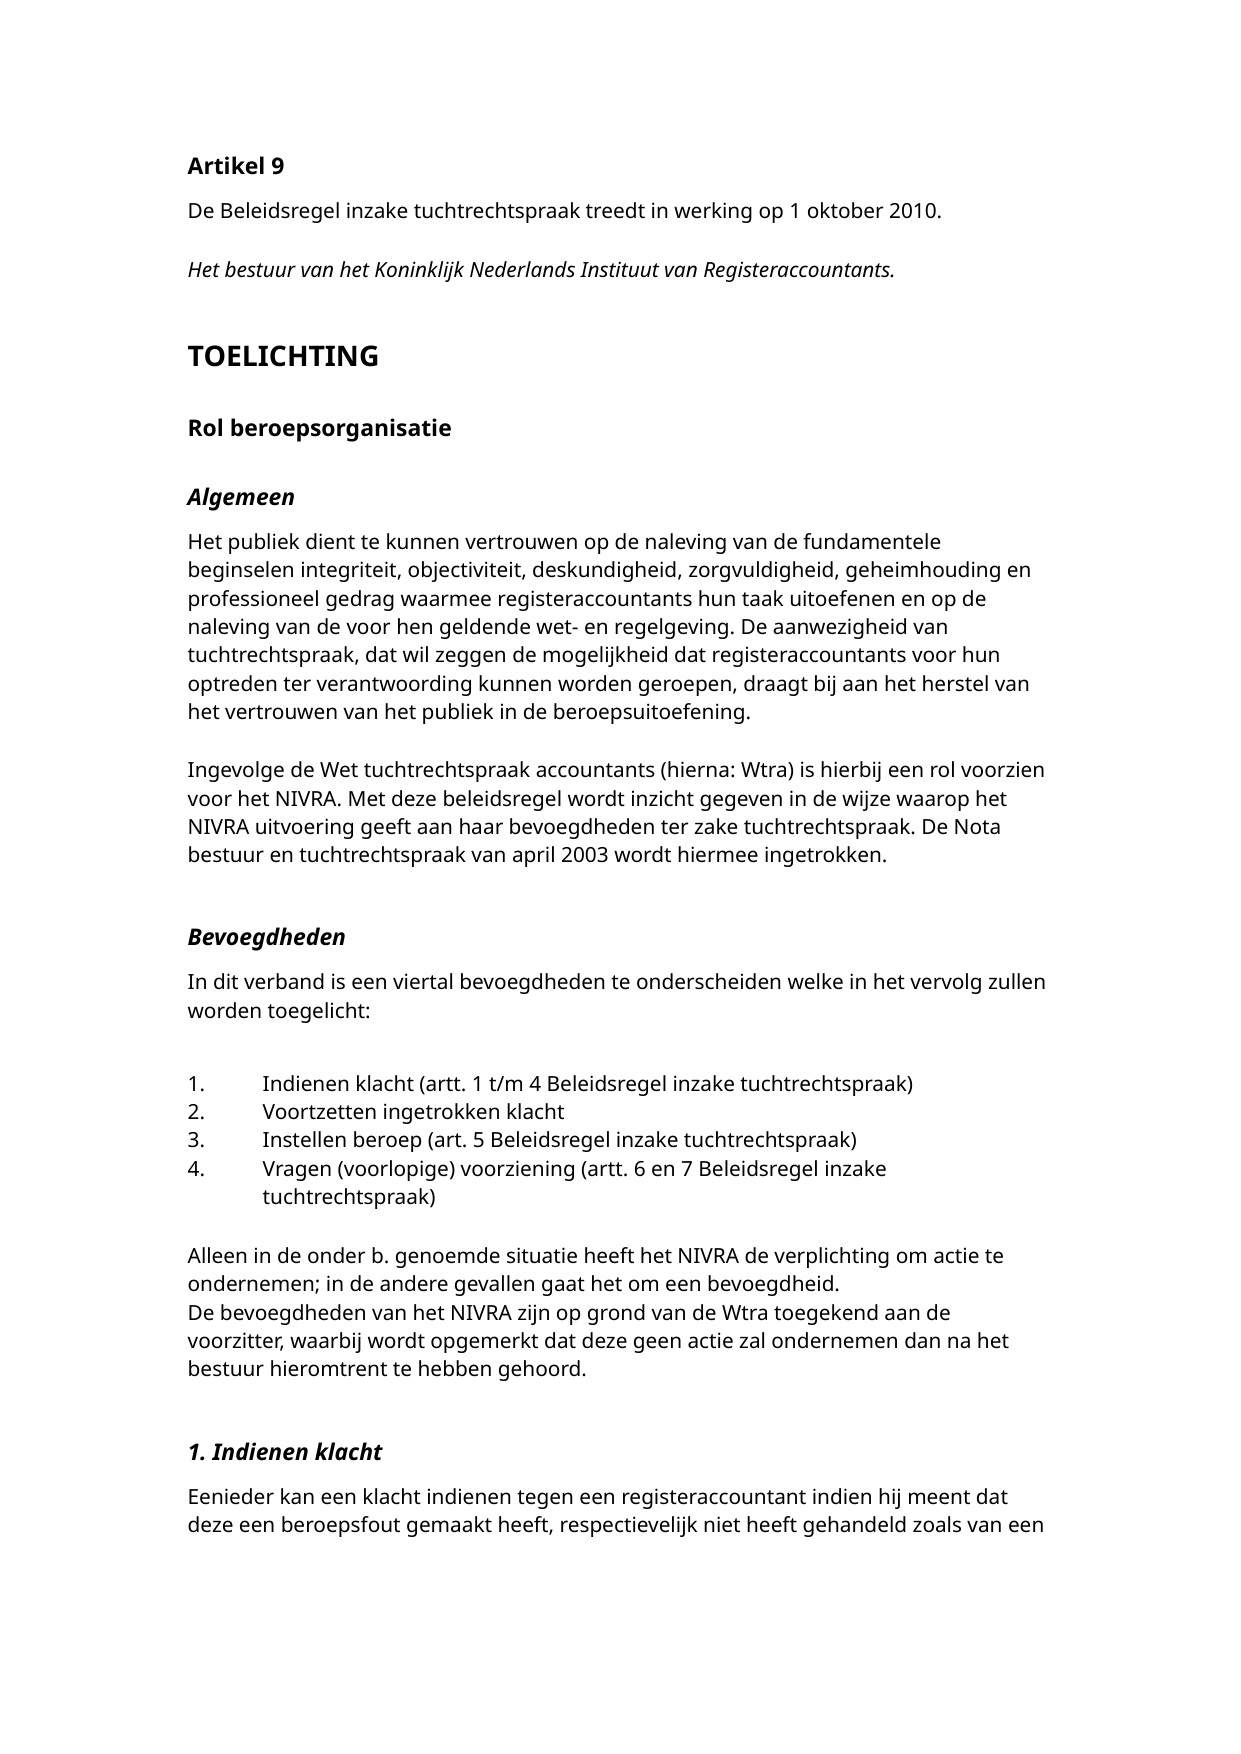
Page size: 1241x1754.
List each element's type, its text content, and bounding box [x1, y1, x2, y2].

subtitle 1. Indienen klacht [187, 1436, 1053, 1467]
text Het publiek dient te kunnen vertrouwen op de naleving van de fundamentele beginselen integriteit, objectiviteit, deskundigheid, zorgvuldigheid, geheimhouding en professioneel gedrag waarmee registeraccountants hun taak uitoefenen en op de naleving van de voor hen geldende wet- en regelgeving. De aanwezigheid van tuchtrechtspraak, dat wil zeggen de mogelijkheid dat registeraccountants voor hun optreden ter verantwoording kunnen worden geroepen, draagt bij aan het herstel van het vertrouwen van het publiek in de beroepsuitoefening. [187, 527, 1053, 726]
list Voortzetten ingetrokken klacht [187, 1097, 1053, 1126]
subtitle Rol beroepsorganisatie [187, 412, 1053, 443]
subtitle TOELICHTING [187, 336, 1053, 374]
list Vragen (voorlopige) voorziening (artt. 6 en 7 Beleidsregel inzake tuchtrechtspraak) [187, 1154, 1053, 1211]
text Ingevolge de Wet tuchtrechtspraak accountants (hierna: Wtra) is hierbij een rol voorzien voor het NIVRA. Met deze beleidsregel wordt inzicht gegeven in de wijze waarop het NIVRA uitvoering geeft aan haar bevoegdheden ter zake tuchtrechtspraak. De Nota bestuur en tuchtrechtspraak van april 2003 wordt hiermee ingetrokken. [187, 755, 1053, 869]
list Instellen beroep (art. 5 Beleidsregel inzake tuchtrechtspraak) [187, 1126, 1053, 1154]
text De Beleidsregel inzake tuchtrechtspraak treedt in werking op 1 oktober 2010. [187, 196, 1053, 225]
text Alleen in de onder b. genoemde situatie heeft het NIVRA de verplichting om actie te ondernemen; in de andere gevallen gaat het om een bevoegdheid. [187, 1241, 1053, 1298]
subtitle Artikel 9 [187, 150, 1053, 181]
text Het bestuur van het Koninklijk Nederlands Instituut van Registeraccountants. [187, 255, 1053, 283]
text In dit verband is een viertal bevoegdheden te onderscheiden welke in het vervolg zullen worden toegelicht: [187, 967, 1053, 1024]
subtitle Algemeen [187, 481, 1053, 512]
subtitle Bevoegdheden [187, 921, 1053, 952]
text De bevoegdheden van het NIVRA zijn op grond van de Wtra toegekend aan de voorzitter, waarbij wordt opgemerkt dat deze geen actie zal ondernemen dan na het bestuur hieromtrent te hebben gehoord. [187, 1298, 1053, 1383]
text Eenieder kan een klacht indienen tegen een registeraccountant indien hij meent dat deze een beroepsfout gemaakt heeft, respectievelijk niet heeft gehandeld zoals van een [187, 1482, 1053, 1539]
list Indienen klacht (artt. 1 t/m 4 Beleidsregel inzake tuchtrechtspraak) [187, 1069, 1053, 1097]
